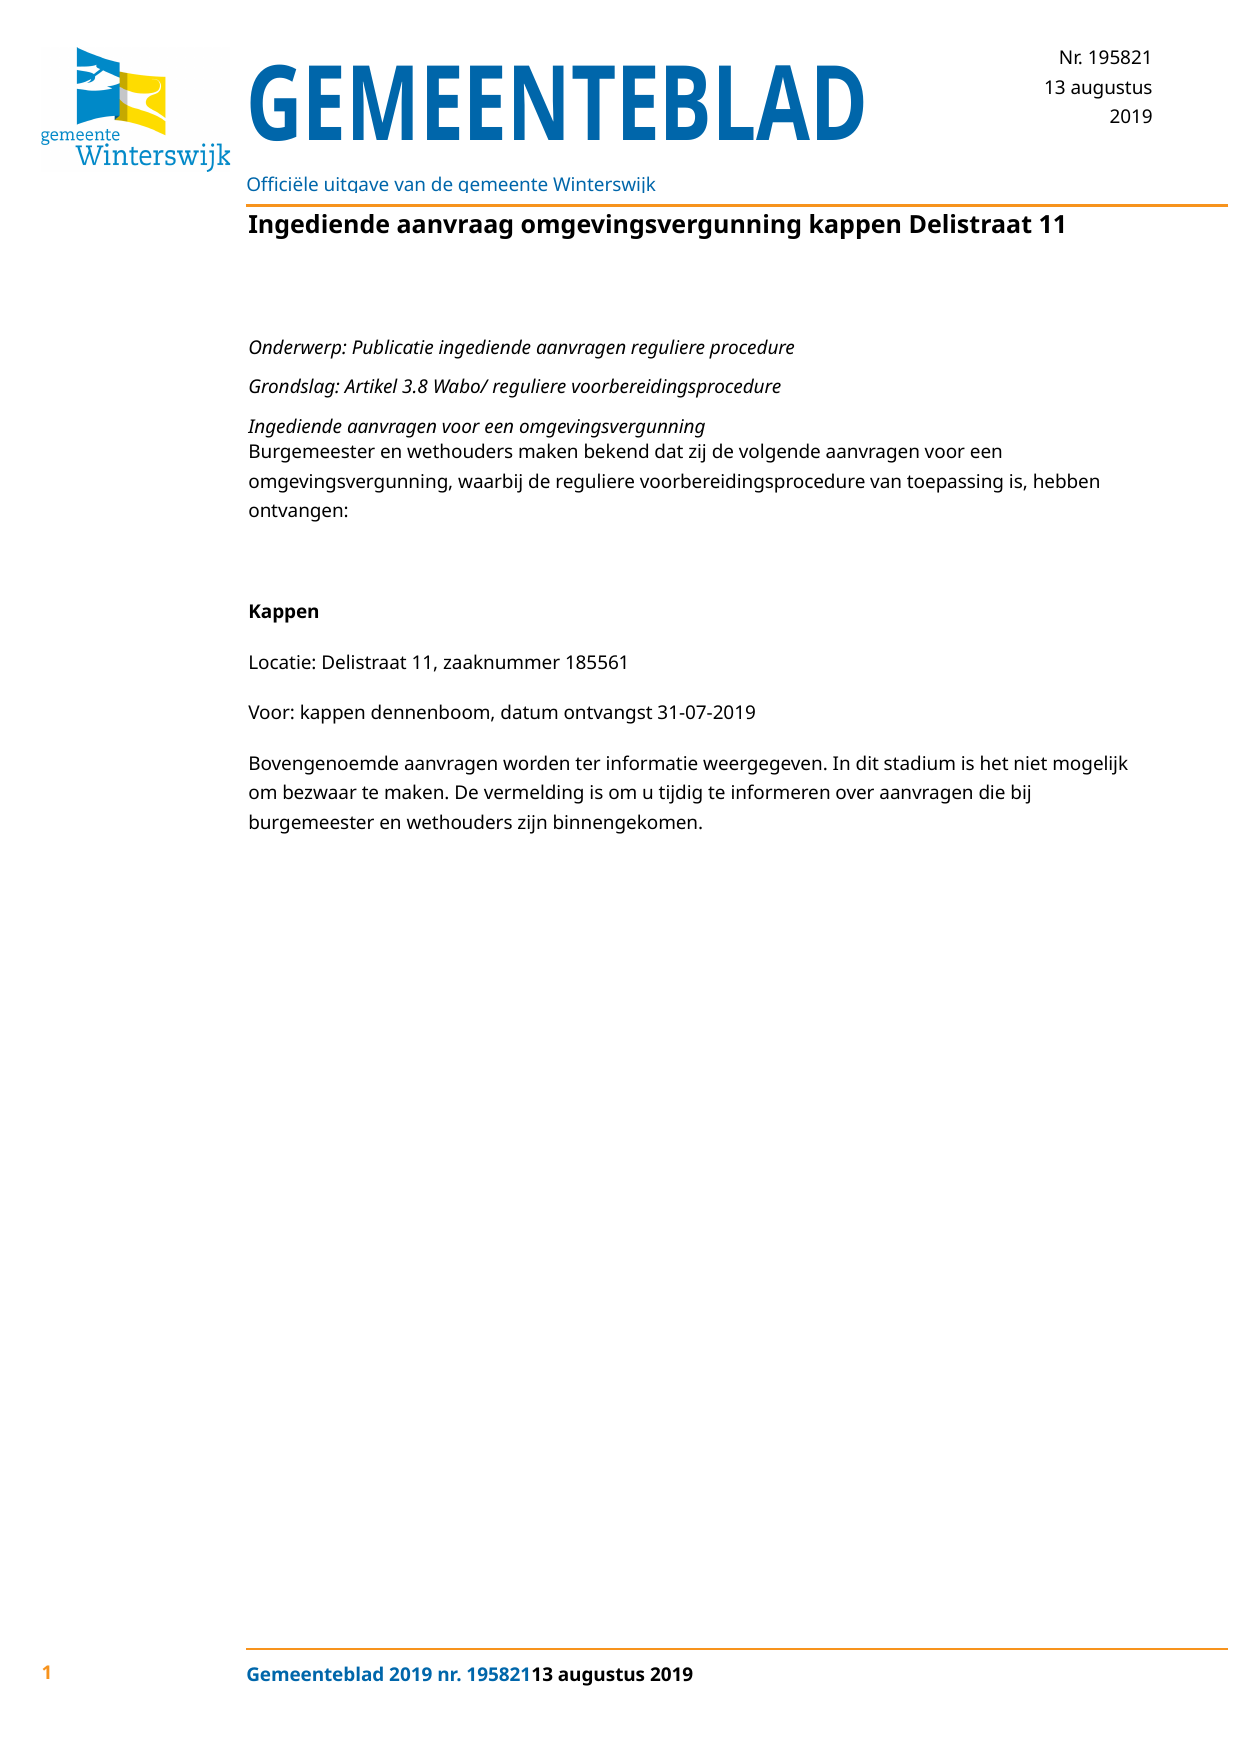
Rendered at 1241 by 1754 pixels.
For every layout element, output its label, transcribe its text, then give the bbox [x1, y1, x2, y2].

text Grondslag: Artikel 3.8 Wabo/ reguliere voorbereidingsprocedure [248, 373, 1152, 399]
picture [41, 47, 231, 172]
text Kappen [248, 598, 1152, 624]
text Ingediende aanvraag omgevingsvergunning kappen Delistraat 11 [248, 207, 1152, 241]
text Burgemeester en wethouders maken bekend dat zij de volgende aanvragen voor een omgevingsvergunning, waarbij de reguliere voorbereidingsprocedure van toepassing is, hebben ontvangen: [248, 438, 1152, 523]
picture [225, 153, 231, 162]
text Locatie: Delistraat 11, zaaknummer 185561 [248, 649, 1152, 675]
text Onderwerp: Publicatie ingediende aanvragen reguliere procedure [248, 334, 1152, 360]
text Voor: kappen dennenboom, datum ontvangst 31-07-2019 [248, 699, 1152, 725]
text Ingediende aanvragen voor een omgevingsvergunning [248, 413, 1152, 438]
text Bovengenoemde aanvragen worden ter informatie weergegeven. In dit stadium is het niet mogelijk om bezwaar te maken. De vermelding is om u tijdig te informeren over aanvragen die bij burgemeester en wethouders zijn binnengekomen. [248, 750, 1152, 835]
